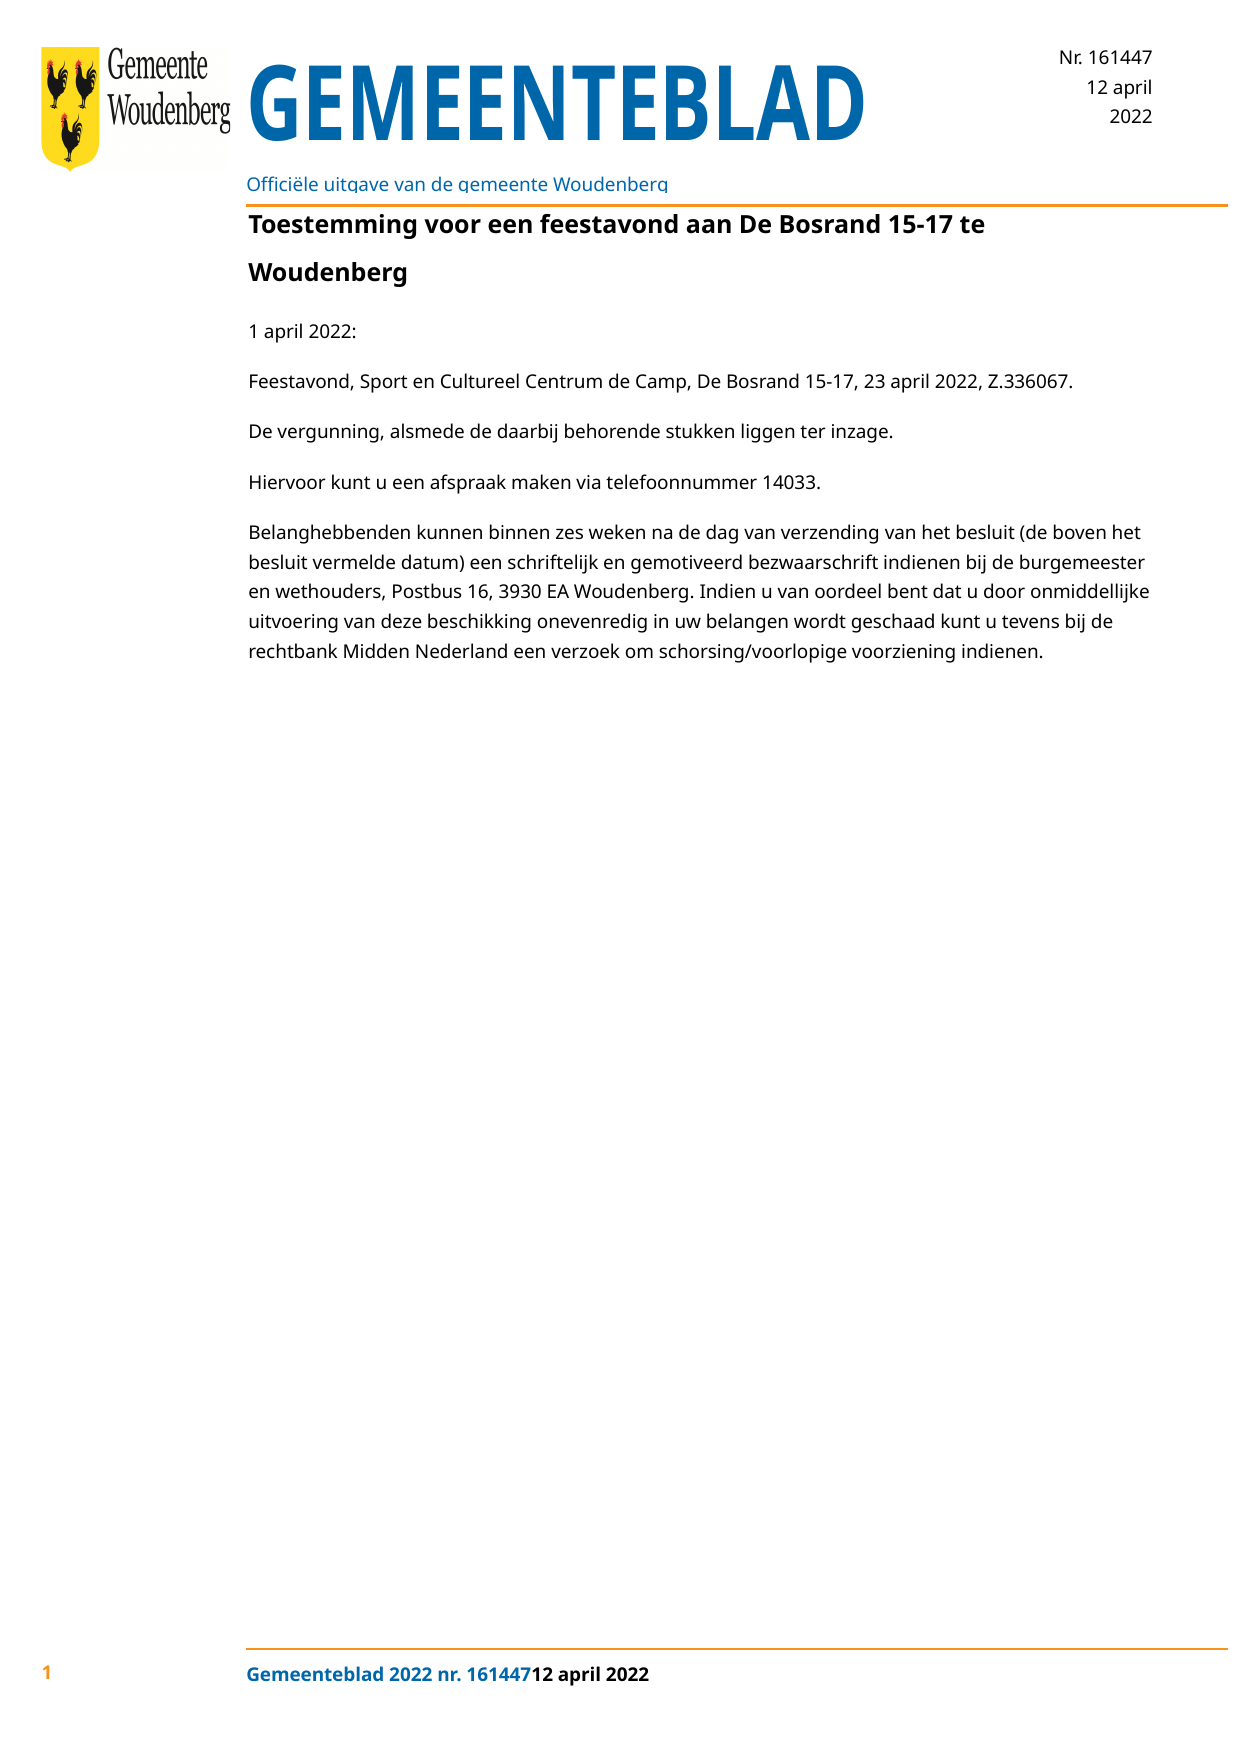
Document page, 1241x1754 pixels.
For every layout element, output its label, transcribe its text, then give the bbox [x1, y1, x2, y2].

text 1 april 2022: [248, 318, 1152, 344]
text Hiervoor kunt u een afspraak maken via telefoonnummer 14033. [248, 469, 1152, 495]
text Belanghebbenden kunnen binnen zes weken na de dag van verzending van het besluit (de boven het besluit vermelde datum) een schriftelijk en gemotiveerd bezwaarschrift indienen bij de burgemeester en wethouders, Postbus 16, 3930 EA Woudenberg. Indien u van oordeel bent dat u door onmiddellijke uitvoering van deze beschikking onevenredig in uw belangen wordt geschaad kunt u tevens bij de rechtbank Midden Nederland een verzoek om schorsing/voorlopige voorziening indienen. [248, 519, 1152, 664]
text Toestemming voor een feestavond aan De Bosrand 15-17 te Woudenberg [248, 207, 1152, 288]
picture [41, 47, 231, 172]
text Feestavond, Sport en Cultureel Centrum de Camp, De Bosrand 15-17, 23 april 2022, Z.336067. [248, 368, 1152, 394]
text De vergunning, alsmede de daarbij behorende stukken liggen ter inzage. [248, 419, 1152, 444]
